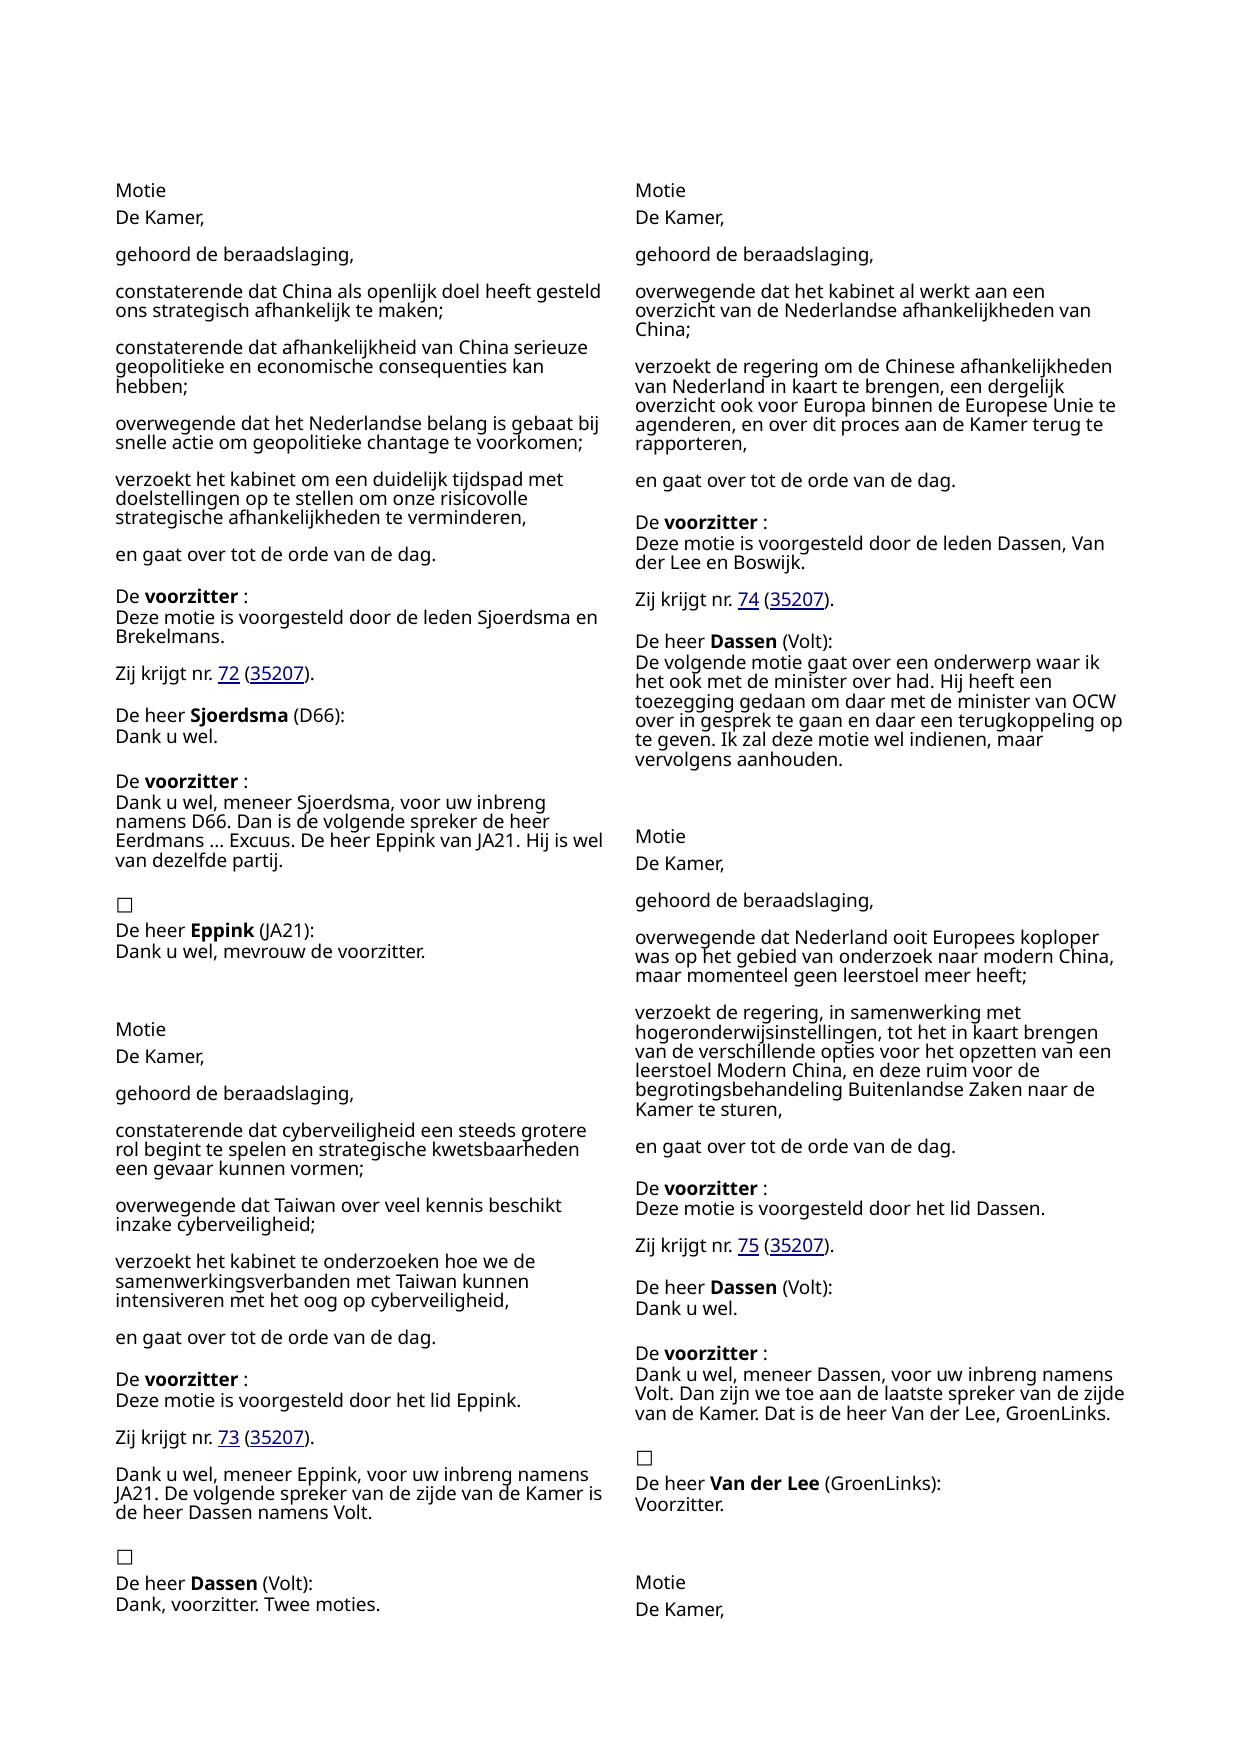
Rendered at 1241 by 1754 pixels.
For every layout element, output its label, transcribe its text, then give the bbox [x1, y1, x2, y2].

text De Kamer, [115, 209, 605, 228]
text Motie [115, 1016, 605, 1042]
text constaterende dat afhankelijkheid van China serieuze geopolitieke en economische consequenties kan hebben; [115, 339, 605, 397]
text De Kamer, [635, 855, 1125, 874]
text De voorzitter : [635, 1175, 1125, 1200]
text constaterende dat China als openlijk doel heeft gesteld ons strategisch afhankelijk te maken; [115, 283, 605, 321]
text ⬜ [115, 892, 605, 918]
text De heer Van der Lee (GroenLinks): [635, 1470, 1125, 1496]
text gehoord de beraadslaging, [635, 892, 1125, 911]
text Motie [635, 823, 1125, 849]
text De heer Sjoerdsma (D66): [115, 702, 605, 728]
text ⬜ [635, 1445, 1125, 1470]
text De voorzitter : [115, 1366, 605, 1392]
text De heer Eppink (JA21): [115, 918, 605, 943]
text constaterende dat cyberveiligheid een steeds grotere rol begint te spelen en strategische kwetsbaarheden een gevaar kunnen vormen; [115, 1122, 605, 1179]
text Deze motie is voorgesteld door de leden Sjoerdsma en Brekelmans. [115, 609, 605, 648]
text overwegende dat Nederland ooit Europees koploper was op het gebied van onderzoek naar modern China, maar momenteel geen leerstoel meer heeft; [635, 929, 1125, 987]
text De voorzitter : [115, 768, 605, 794]
text De heer Dassen (Volt): [635, 628, 1125, 654]
text en gaat over tot de orde van de dag. [115, 546, 605, 566]
text overwegende dat Taiwan over veel kennis beschikt inzake cyberveiligheid; [115, 1197, 605, 1236]
text Zij krijgt nr. 75 (35207). [635, 1237, 1125, 1257]
text De voorzitter : [635, 1340, 1125, 1366]
text en gaat over tot de orde van de dag. [115, 1329, 605, 1348]
text De Kamer, [115, 1048, 605, 1067]
text Dank u wel, meneer Dassen, voor uw inbreng namens Volt. Dan zijn we toe aan de laatste spreker van de zijde van de Kamer. Dat is de heer Van der Lee, GroenLinks. [635, 1366, 1125, 1424]
text ⬜ [115, 1544, 605, 1570]
text overwegende dat het kabinet al werkt aan een overzicht van de Nederlandse afhankelijkheden van China; [635, 283, 1125, 341]
text Zij krijgt nr. 72 (35207). [115, 665, 605, 684]
text verzoekt het kabinet om een duidelijk tijdspad met doelstellingen op te stellen om onze risicovolle strategische afhankelijkheden te verminderen, [115, 471, 605, 529]
text Dank u wel, mevrouw de voorzitter. [115, 943, 605, 963]
text gehoord de beraadslaging, [635, 246, 1125, 265]
text Deze motie is voorgesteld door het lid Dassen. [635, 1200, 1125, 1220]
text verzoekt de regering, in samenwerking met hogeronderwijsinstellingen, tot het in kaart brengen van de verschillende opties voor het opzetten van een leerstoel Modern China, en deze ruim voor de begrotingsbehandeling Buitenlandse Zaken naar de Kamer te sturen, [635, 1004, 1125, 1120]
text verzoekt het kabinet te onderzoeken hoe we de samenwerkingsverbanden met Taiwan kunnen intensiveren met het oog op cyberveiligheid, [115, 1253, 605, 1311]
text De Kamer, [635, 209, 1125, 228]
text De volgende motie gaat over een onderwerp waar ik het ook met de minister over had. Hij heeft een toezegging gedaan om daar met de minister van OCW over in gesprek te gaan en daar een terugkoppeling op te geven. Ik zal deze motie wel indienen, maar vervolgens aanhouden. [635, 654, 1125, 770]
text Dank u wel, meneer Sjoerdsma, voor uw inbreng namens D66. Dan is de volgende spreker de heer Eerdmans … Excuus. De heer Eppink van JA21. Hij is wel van dezelfde partij. [115, 794, 605, 871]
text De voorzitter : [115, 583, 605, 609]
text Dank u wel, meneer Eppink, voor uw inbreng namens JA21. De volgende spreker van de zijde van de Kamer is de heer Dassen namens Volt. [115, 1466, 605, 1523]
text Dank u wel. [635, 1300, 1125, 1319]
text en gaat over tot de orde van de dag. [635, 1138, 1125, 1157]
text Zij krijgt nr. 74 (35207). [635, 591, 1125, 611]
text gehoord de beraadslaging, [115, 1085, 605, 1104]
text verzoekt de regering om de Chinese afhankelijkheden van Nederland in kaart te brengen, een dergelijk overzicht ook voor Europa binnen de Europese Unie te agenderen, en over dit proces aan de Kamer terug te rapporteren, [635, 358, 1125, 455]
text Dank u wel. [115, 728, 605, 747]
text De Kamer, [635, 1601, 1125, 1620]
text De heer Dassen (Volt): [635, 1274, 1125, 1300]
text Motie [635, 1569, 1125, 1594]
text Deze motie is voorgesteld door de leden Dassen, Van der Lee en Boswijk. [635, 535, 1125, 574]
text overwegende dat het Nederlandse belang is gebaat bij snelle actie om geopolitieke chantage te voorkomen; [115, 414, 605, 453]
text Deze motie is voorgesteld door het lid Eppink. [115, 1392, 605, 1411]
text De voorzitter : [635, 509, 1125, 535]
text en gaat over tot de orde van de dag. [635, 472, 1125, 492]
text Zij krijgt nr. 73 (35207). [115, 1429, 605, 1448]
text Voorzitter. [635, 1496, 1125, 1515]
text De heer Dassen (Volt): [115, 1570, 605, 1596]
text gehoord de beraadslaging, [115, 246, 605, 265]
text Motie [115, 177, 605, 203]
text Motie [635, 177, 1125, 203]
text Dank, voorzitter. Twee moties. [115, 1596, 605, 1615]
